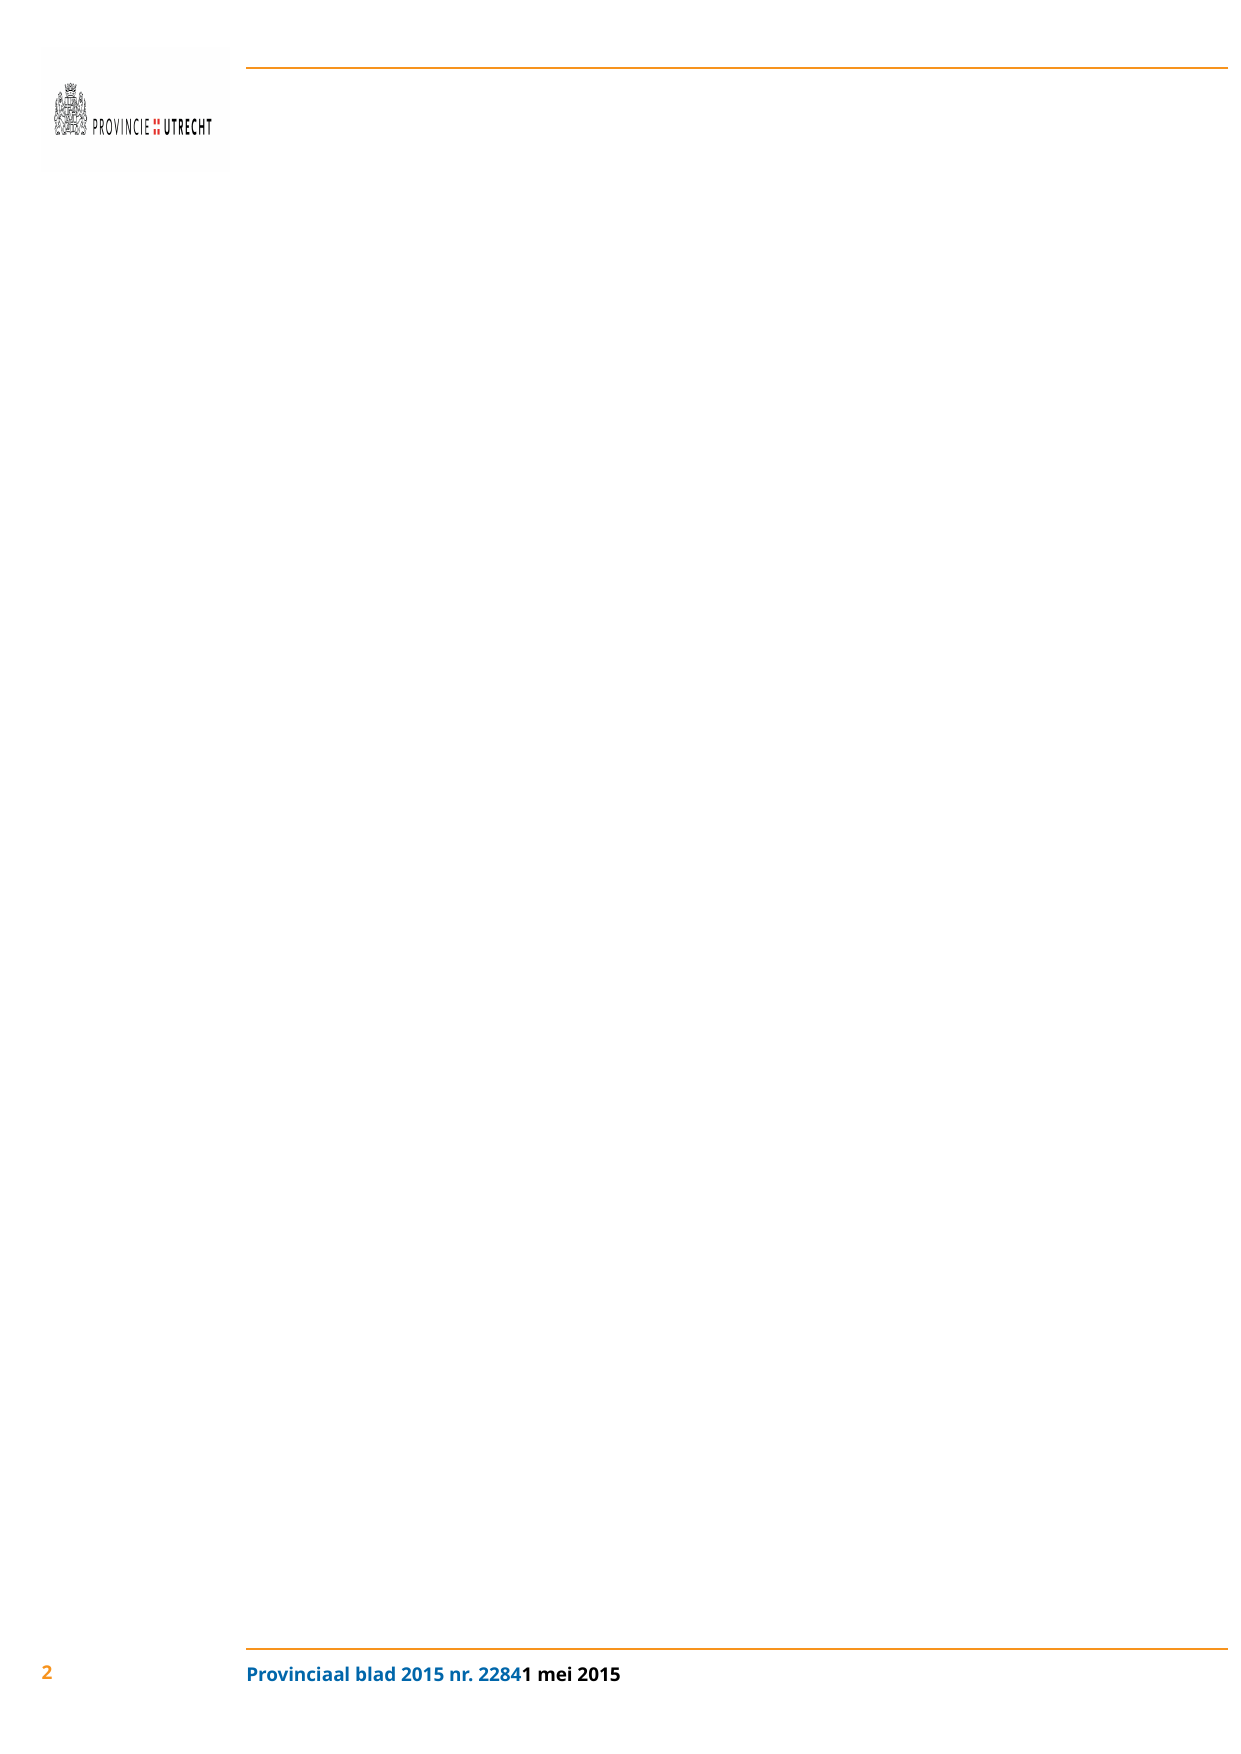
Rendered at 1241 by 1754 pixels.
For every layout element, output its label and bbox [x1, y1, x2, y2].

picture [41, 47, 231, 172]
